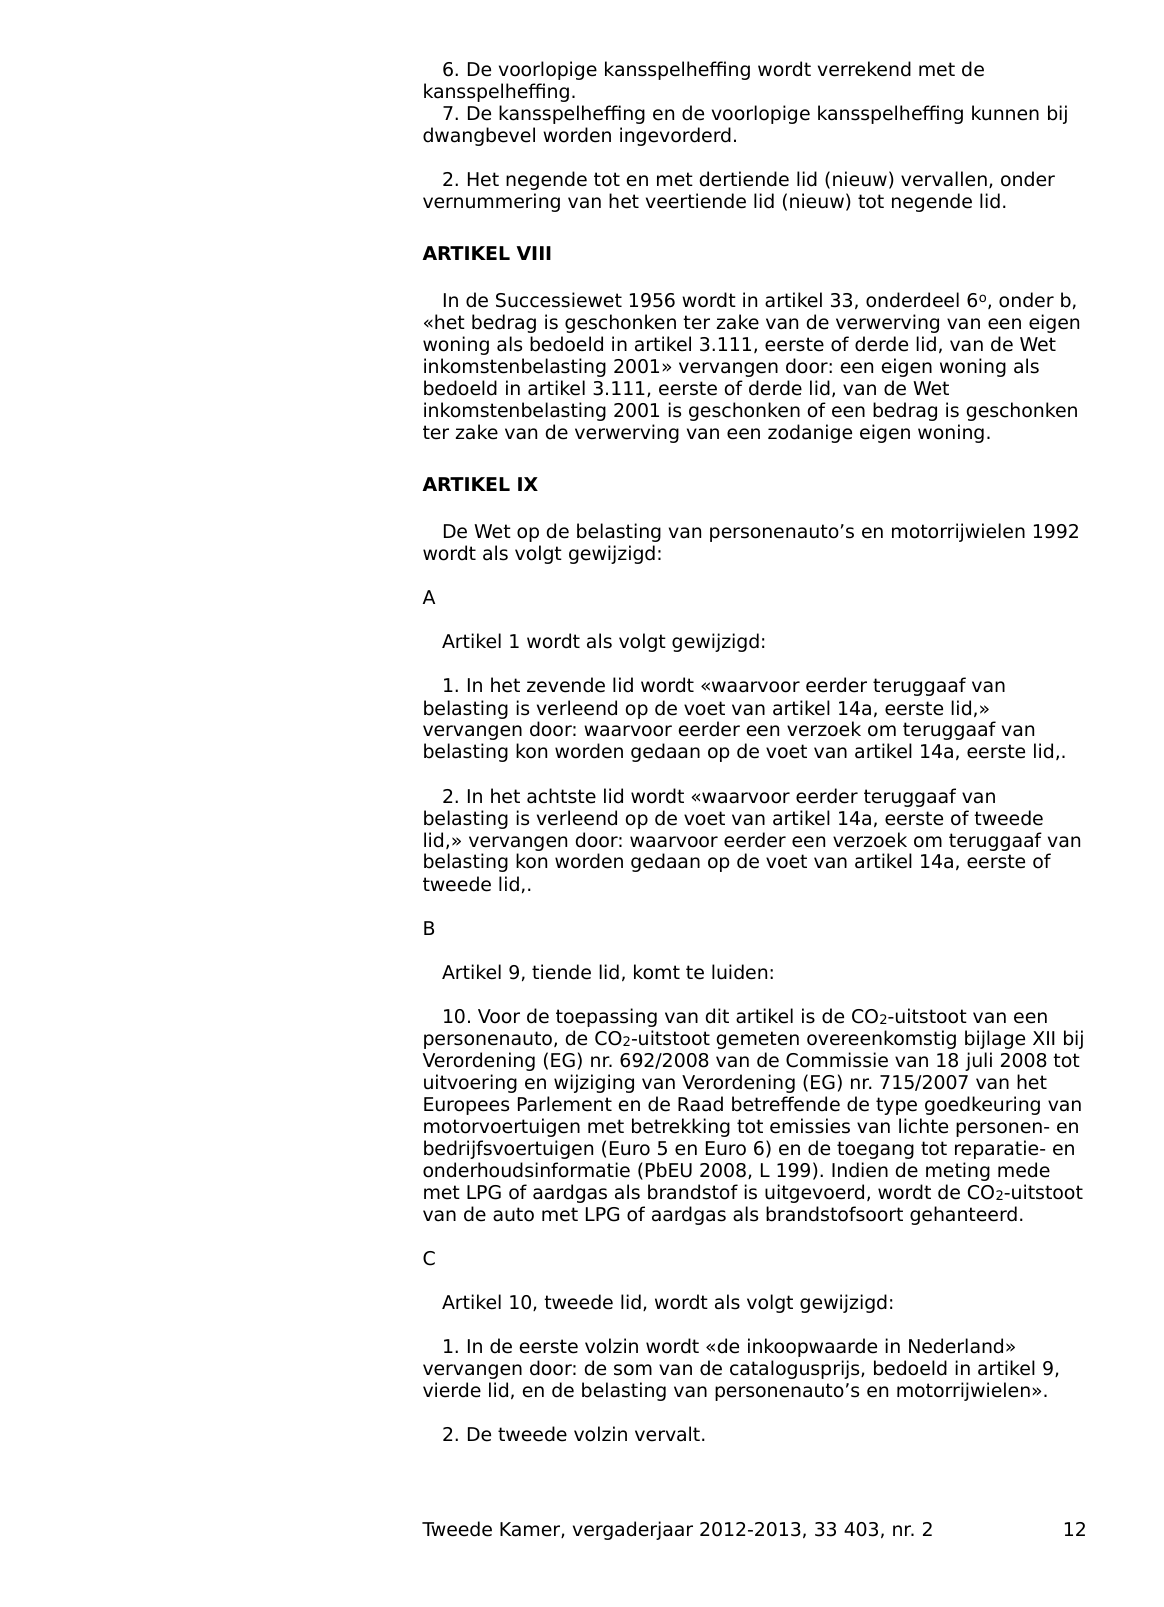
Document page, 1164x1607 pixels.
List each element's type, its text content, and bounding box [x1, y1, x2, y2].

text 1. In de eerste volzin wordt «de inkoopwaarde in Nederland» vervangen door: de som van de catalogusprijs, bedoeld in artikel 9, vierde lid, en de belasting van personenauto’s en motorrijwielen». [422, 1336, 1087, 1402]
text C [422, 1248, 1087, 1270]
text Artikel 9, tiende lid, komt te luiden: [422, 962, 1087, 984]
text 6. De voorlopige kansspelheffing wordt verrekend met de kansspelheffing. [422, 59, 1087, 103]
text De Wet op de belasting van personenauto’s en motorrijwielen 1992 wordt als volgt gewijzigd: [422, 521, 1087, 565]
text 10. Voor de toepassing van dit artikel is de CO2-uitstoot van een personenauto, de CO2-uitstoot gemeten overeenkomstig bijlage XII bij Verordening (EG) nr. 692/2008 van de Commissie van 18 juli 2008 tot uitvoering en wijziging van Verordening (EG) nr. 715/2007 van het Europees Parlement en de Raad betreffende de type goedkeuring van motorvoertuigen met betrekking tot emissies van lichte personen- en bedrijfsvoertuigen (Euro 5 en Euro 6) en de toegang tot reparatie- en onderhoudsinformatie (PbEU 2008, L 199). Indien de meting mede met LPG of aardgas als brandstof is uitgevoerd, wordt de CO2-uitstoot van de auto met LPG of aardgas als brandstofsoort gehanteerd. [422, 1006, 1087, 1226]
text 2. Het negende tot en met dertiende lid (nieuw) vervallen, onder vernummering van het veertiende lid (nieuw) tot negende lid. [422, 169, 1087, 213]
text 1. In het zevende lid wordt «waarvoor eerder teruggaaf van belasting is verleend op de voet van artikel 14a, eerste lid,» vervangen door: waarvoor eerder een verzoek om teruggaaf van belasting kon worden gedaan op de voet van artikel 14a, eerste lid,. [422, 675, 1087, 763]
subtitle ARTIKEL IX [422, 474, 1087, 496]
text B [422, 918, 1087, 939]
text 2. In het achtste lid wordt «waarvoor eerder teruggaaf van belasting is verleend op de voet van artikel 14a, eerste of tweede lid,» vervangen door: waarvoor eerder een verzoek om teruggaaf van belasting kon worden gedaan op de voet van artikel 14a, eerste of tweede lid,. [422, 786, 1087, 895]
text Artikel 10, tweede lid, wordt als volgt gewijzigd: [422, 1292, 1087, 1314]
text Artikel 1 wordt als volgt gewijzigd: [422, 631, 1087, 653]
text A [422, 587, 1087, 609]
text 2. De tweede volzin vervalt. [422, 1424, 1087, 1446]
text In de Successiewet 1956 wordt in artikel 33, onderdeel 6o, onder b, «het bedrag is geschonken ter zake van de verwerving van een eigen woning als bedoeld in artikel 3.111, eerste of derde lid, van de Wet inkomstenbelasting 2001» vervangen door: een eigen woning als bedoeld in artikel 3.111, eerste of derde lid, van de Wet inkomstenbelasting 2001 is geschonken of een bedrag is geschonken ter zake van de verwerving van een zodanige eigen woning. [422, 290, 1087, 444]
subtitle ARTIKEL VIII [422, 243, 1087, 265]
text 7. De kansspelheffing en de voorlopige kansspelheffing kunnen bij dwangbevel worden ingevorderd. [422, 103, 1087, 147]
